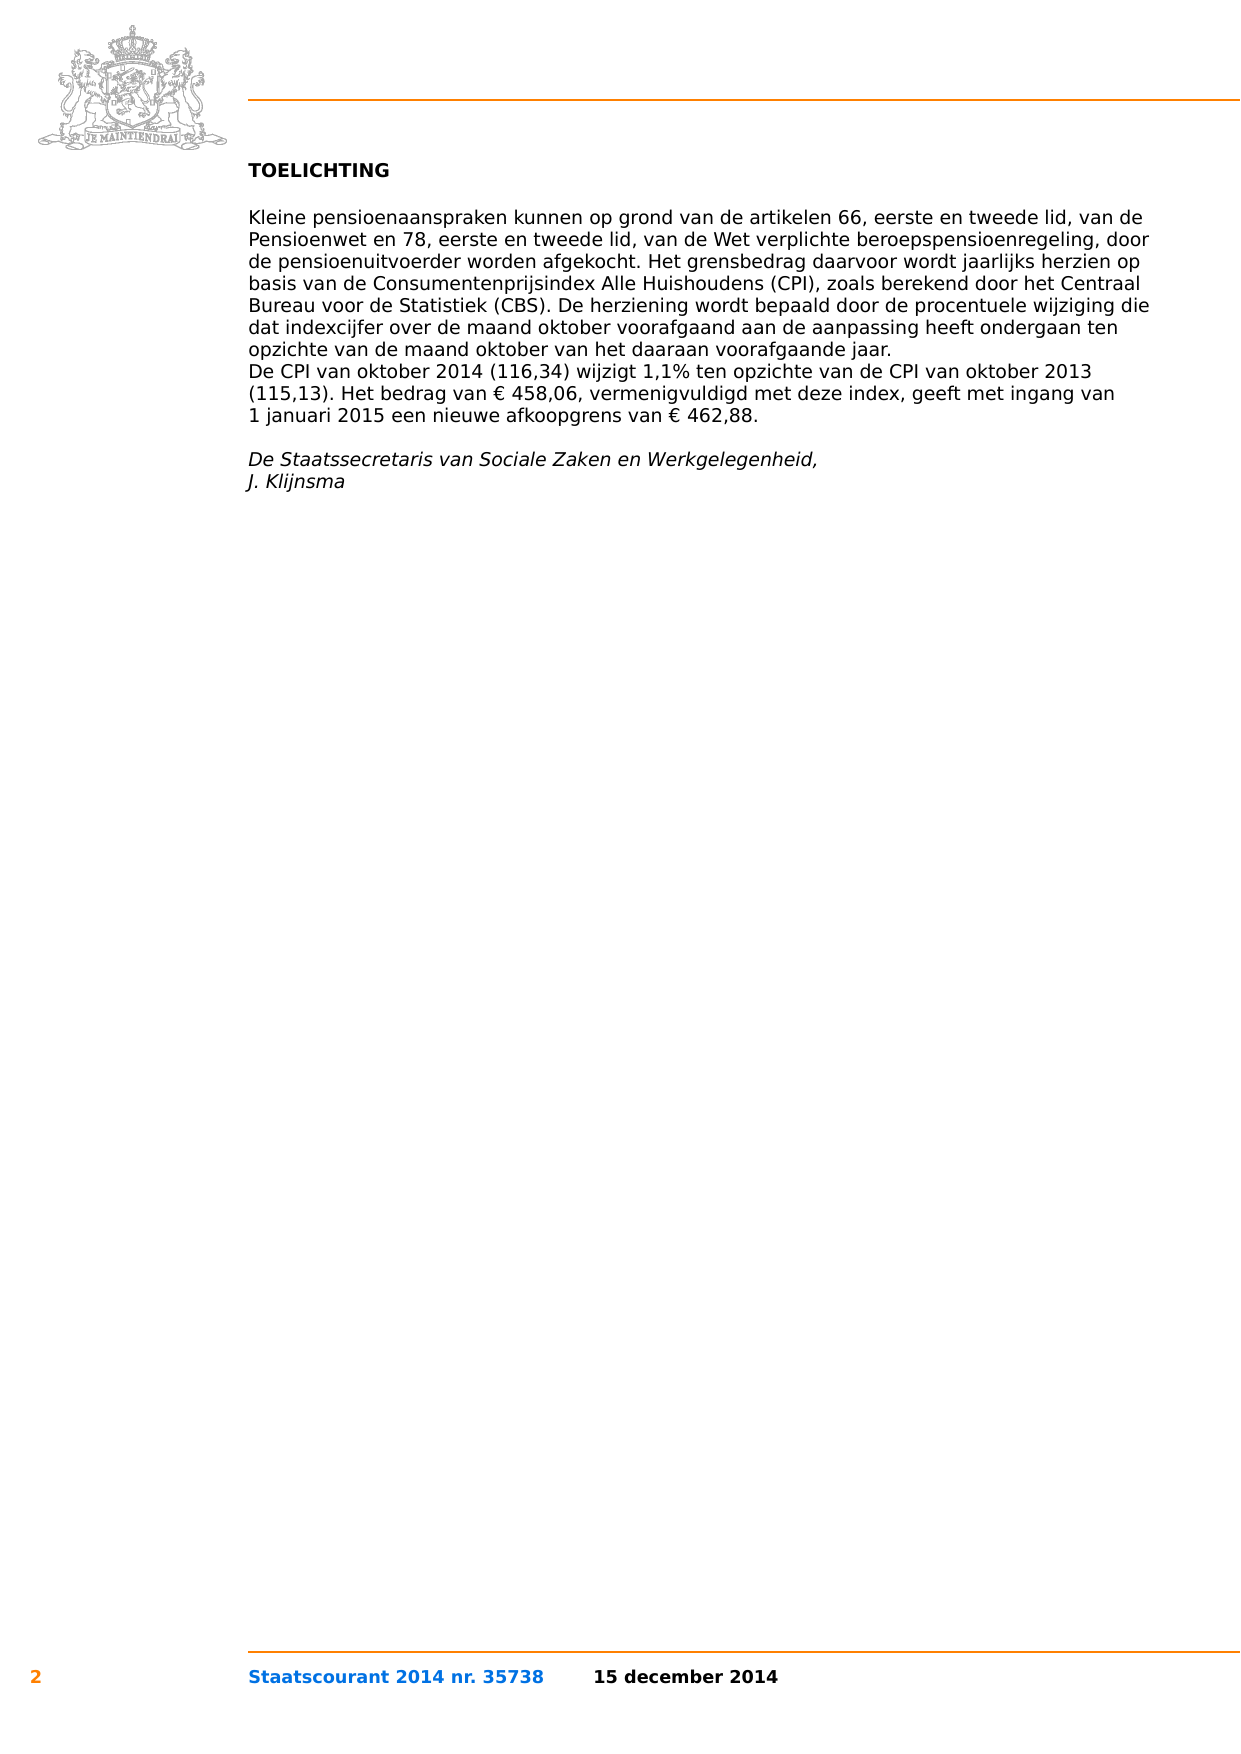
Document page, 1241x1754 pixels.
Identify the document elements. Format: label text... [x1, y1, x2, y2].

picture [38, 25, 227, 150]
text De CPI van oktober 2014 (116,34) wijzigt 1,1% ten opzichte van de CPI van oktober 2013 (115,13). Het bedrag van € 458,06, vermenigvuldigd met deze index, geeft met ingang van 1 januari 2015 een nieuwe afkoopgrens van € 462,88. [248, 361, 1163, 427]
subtitle TOELICHTING [248, 160, 1163, 182]
text De Staatssecretaris van Sociale Zaken en Werkgelegenheid, J. Klijnsma [248, 448, 1163, 492]
text Kleine pensioenaanspraken kunnen op grond van de artikelen 66, eerste en tweede lid, van de Pensioenwet en 78, eerste en tweede lid, van de Wet verplichte beroepspensioenregeling, door de pensioenuitvoerder worden afgekocht. Het grensbedrag daarvoor wordt jaarlijks herzien op basis van de Consumentenprijsindex Alle Huishoudens (CPI), zoals berekend door het Centraal Bureau voor de Statistiek (CBS). De herziening wordt bepaald door de procentuele wijziging die dat indexcijfer over de maand oktober voorafgaand aan de aanpassing heeft ondergaan ten opzichte van de maand oktober van het daaraan voorafgaande jaar. [248, 207, 1163, 361]
